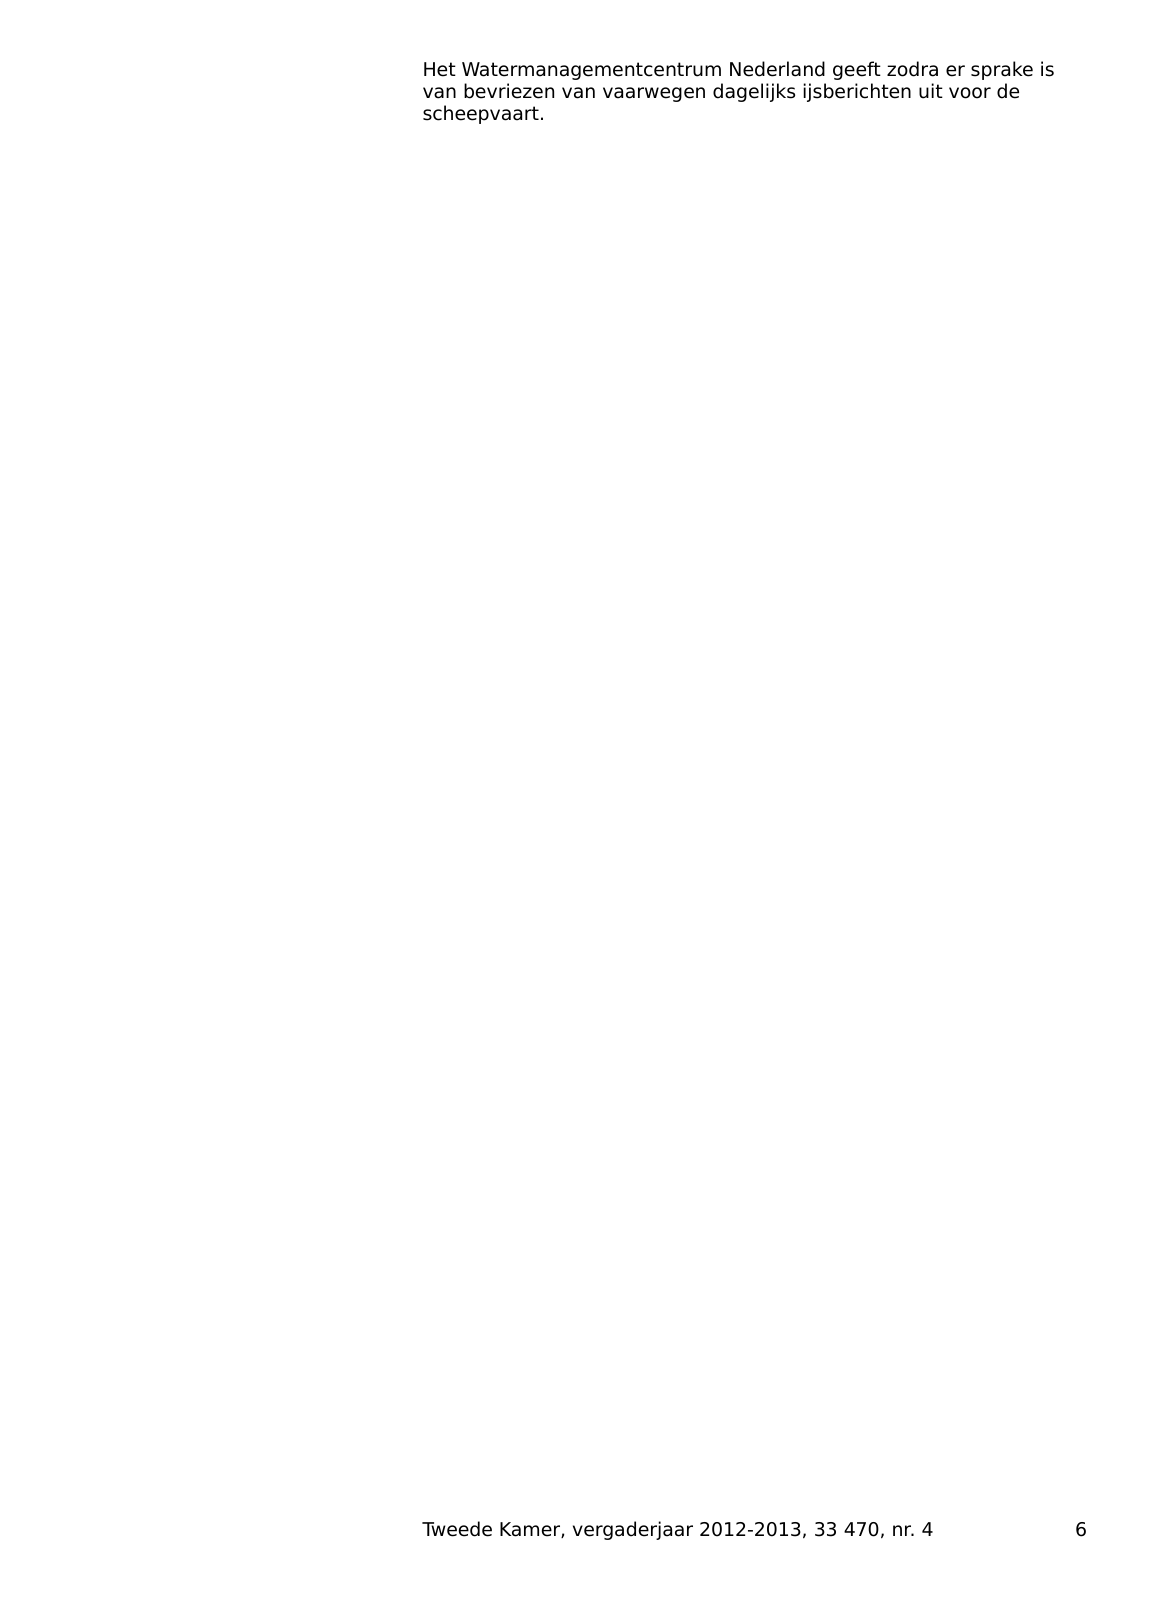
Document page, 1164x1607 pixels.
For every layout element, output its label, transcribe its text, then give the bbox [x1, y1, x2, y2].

text Het Watermanagementcentrum Nederland geeft zodra er sprake is van bevriezen van vaarwegen dagelijks ijsberichten uit voor de scheepvaart. [422, 59, 1087, 125]
